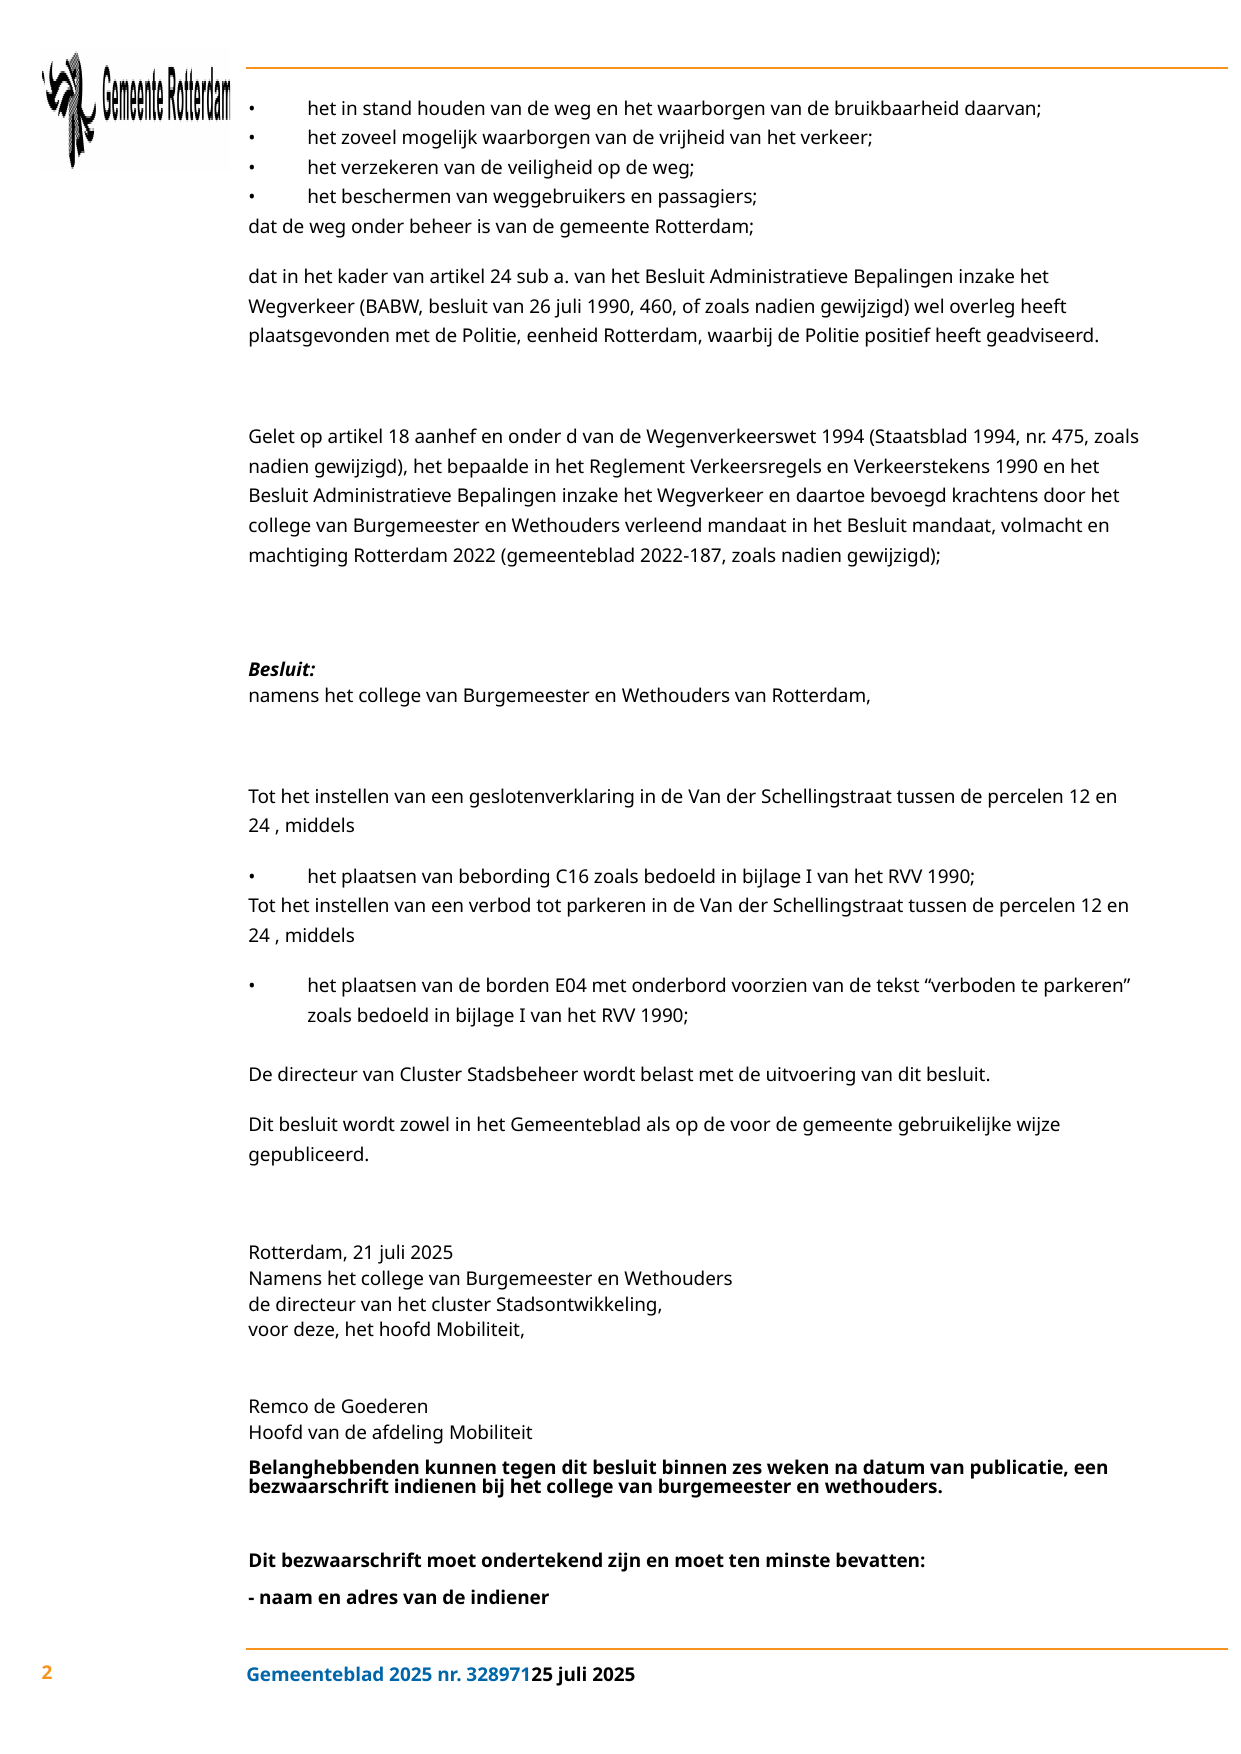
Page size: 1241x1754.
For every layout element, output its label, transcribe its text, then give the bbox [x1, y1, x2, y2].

list het zoveel mogelijk waarborgen van de vrijheid van het verkeer; [248, 124, 1152, 150]
text namens het college van Burgemeester en Wethouders van Rotterdam, [248, 682, 1152, 708]
text De directeur van Cluster Stadsbeheer wordt belast met de uitvoering van dit besluit. [248, 1061, 1152, 1087]
list het in stand houden van de weg en het waarborgen van de bruikbaarheid daarvan; [248, 95, 1152, 121]
text dat in het kader van artikel 24 sub a. van het Besluit Administratieve Bepalingen inzake het Wegverkeer (BABW, besluit van 26 juli 1990, 460, of zoals nadien gewijzigd) wel overleg heeft plaatsgevonden met de Politie, eenheid Rotterdam, waarbij de Politie positief heeft geadviseerd. [248, 263, 1152, 348]
text Dit bezwaarschrift moet ondertekend zijn en moet ten minste bevatten: [248, 1552, 1152, 1571]
text Besluit: [248, 656, 1152, 682]
list het beschermen van weggebruikers en passagiers; [248, 183, 1152, 209]
text de directeur van het cluster Stadsontwikkeling, [248, 1291, 1152, 1317]
text Remco de Goederen [248, 1394, 1152, 1419]
text dat de weg onder beheer is van de gemeente Rotterdam; [248, 213, 1152, 239]
text Hoofd van de afdeling Mobiliteit [248, 1419, 1152, 1445]
text voor deze, het hoofd Mobiliteit, [248, 1317, 1152, 1342]
text Dit besluit wordt zowel in het Gemeenteblad als op de voor de gemeente gebruikelijke wijze gepubliceerd. [248, 1112, 1152, 1167]
list het verzekeren van de veiligheid op de weg; [248, 154, 1152, 180]
text Tot het instellen van een geslotenverklaring in de Van der Schellingstraat tussen de percelen 12 en 24 , middels [248, 783, 1152, 838]
text Tot het instellen van een verbod tot parkeren in de Van der Schellingstraat tussen de percelen 12 en 24 , middels [248, 892, 1152, 948]
text Belanghebbenden kunnen tegen dit besluit binnen zes weken na datum van publicatie, een bezwaarschrift indienen bij het college van burgemeester en wethouders. [248, 1459, 1152, 1497]
text - naam en adres van de indiener [248, 1589, 1152, 1608]
list het plaatsen van de borden E04 met onderbord voorzien van de tekst “verboden te parkeren” zoals bedoeld in bijlage I van het RVV 1990; [248, 972, 1152, 1028]
list het plaatsen van bebording C16 zoals bedoeld in bijlage I van het RVV 1990; [248, 863, 1152, 888]
text Namens het college van Burgemeester en Wethouders [248, 1265, 1152, 1291]
text Gelet op artikel 18 aanhef en onder d van de Wegenverkeerswet 1994 (Staatsblad 1994, nr. 475, zoals nadien gewijzigd), het bepaalde in het Reglement Verkeersregels en Verkeerstekens 1990 en het Besluit Administratieve Bepalingen inzake het Wegverkeer en daartoe bevoegd krachtens door het college van Burgemeester en Wethouders verleend mandaat in het Besluit mandaat, volmacht en machtiging Rotterdam 2022 (gemeenteblad 2022-187, zoals nadien gewijzigd); [248, 423, 1152, 568]
text Rotterdam, 21 juli 2025 [248, 1239, 1152, 1265]
picture [41, 47, 231, 172]
